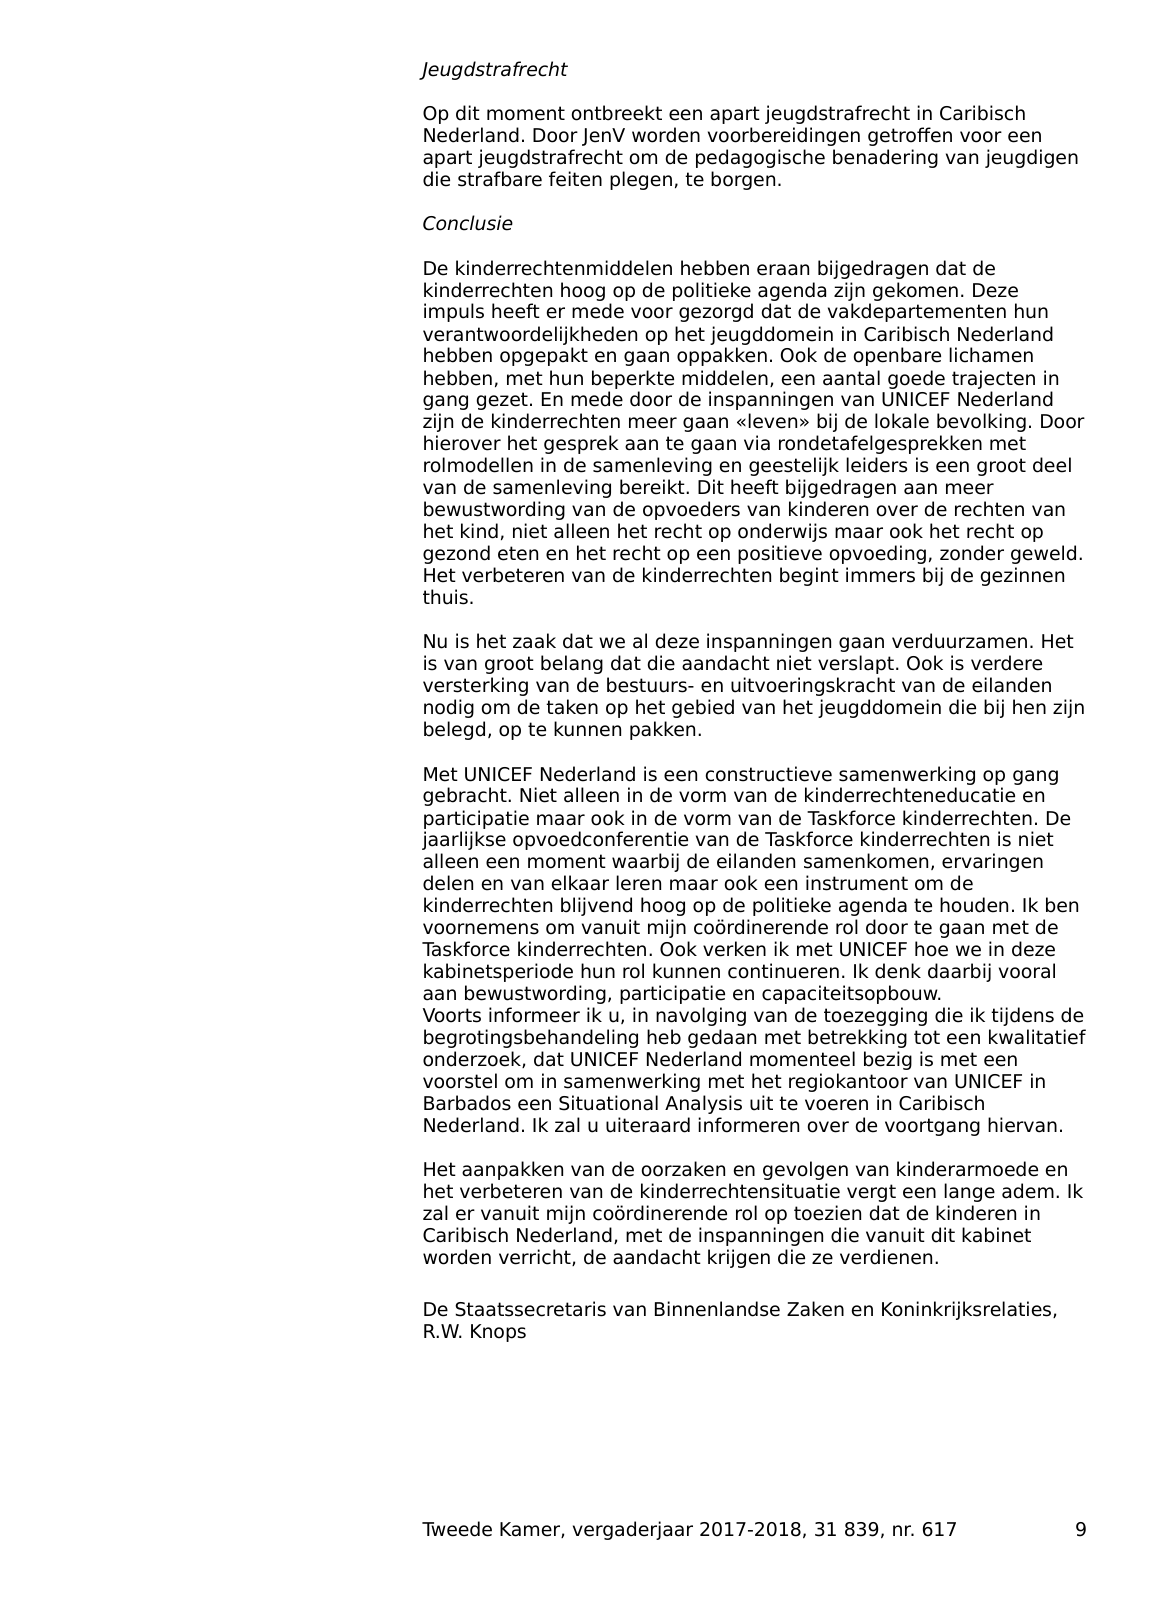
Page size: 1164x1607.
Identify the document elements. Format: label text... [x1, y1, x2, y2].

subtitle Conclusie [422, 213, 1087, 235]
text Met UNICEF Nederland is een constructieve samenwerking op gang gebracht. Niet alleen in de vorm van de kinderrechteneducatie en participatie maar ook in de vorm van de Taskforce kinderrechten. De jaarlijkse opvoedconferentie van de Taskforce kinderrechten is niet alleen een moment waarbij de eilanden samenkomen, ervaringen delen en van elkaar leren maar ook een instrument om de kinderrechten blijvend hoog op de politieke agenda te houden. Ik ben voornemens om vanuit mijn coördinerende rol door te gaan met de Taskforce kinderrechten. Ook verken ik met UNICEF hoe we in deze kabinetsperiode hun rol kunnen continueren. Ik denk daarbij vooral aan bewustwording, participatie en capaciteitsopbouw. [422, 763, 1087, 1005]
text De kinderrechtenmiddelen hebben eraan bijgedragen dat de kinderrechten hoog op de politieke agenda zijn gekomen. Deze impuls heeft er mede voor gezorgd dat de vakdepartementen hun verantwoordelijkheden op het jeugddomein in Caribisch Nederland hebben opgepakt en gaan oppakken. Ook de openbare lichamen hebben, met hun beperkte middelen, een aantal goede trajecten in gang gezet. En mede door de inspanningen van UNICEF Nederland zijn de kinderrechten meer gaan «leven» bij de lokale bevolking. Door hierover het gesprek aan te gaan via rondetafelgesprekken met rolmodellen in de samenleving en geestelijk leiders is een groot deel van de samenleving bereikt. Dit heeft bijgedragen aan meer bewustwording van de opvoeders van kinderen over de rechten van het kind, niet alleen het recht op onderwijs maar ook het recht op gezond eten en het recht op een positieve opvoeding, zonder geweld. Het verbeteren van de kinderrechten begint immers bij de gezinnen thuis. [422, 257, 1087, 609]
text Het aanpakken van de oorzaken en gevolgen van kinderarmoede en het verbeteren van de kinderrechtensituatie vergt een lange adem. Ik zal er vanuit mijn coördinerende rol op toezien dat de kinderen in Caribisch Nederland, met de inspanningen die vanuit dit kabinet worden verricht, de aandacht krijgen die ze verdienen. [422, 1159, 1087, 1269]
text Nu is het zaak dat we al deze inspanningen gaan verduurzamen. Het is van groot belang dat die aandacht niet verslapt. Ook is verdere versterking van de bestuurs- en uitvoeringskracht van de eilanden nodig om de taken op het gebied van het jeugddomein die bij hen zijn belegd, op te kunnen pakken. [422, 631, 1087, 741]
subtitle Jeugdstrafrecht [422, 59, 1087, 81]
text De Staatssecretaris van Binnenlandse Zaken en Koninkrijksrelaties, R.W. Knops [422, 1299, 1087, 1343]
text Op dit moment ontbreekt een apart jeugdstrafrecht in Caribisch Nederland. Door JenV worden voorbereidingen getroffen voor een apart jeugdstrafrecht om de pedagogische benadering van jeugdigen die strafbare feiten plegen, te borgen. [422, 103, 1087, 191]
text Voorts informeer ik u, in navolging van de toezegging die ik tijdens de begrotingsbehandeling heb gedaan met betrekking tot een kwalitatief onderzoek, dat UNICEF Nederland momenteel bezig is met een voorstel om in samenwerking met het regiokantoor van UNICEF in Barbados een Situational Analysis uit te voeren in Caribisch Nederland. Ik zal u uiteraard informeren over de voortgang hiervan. [422, 1005, 1087, 1137]
